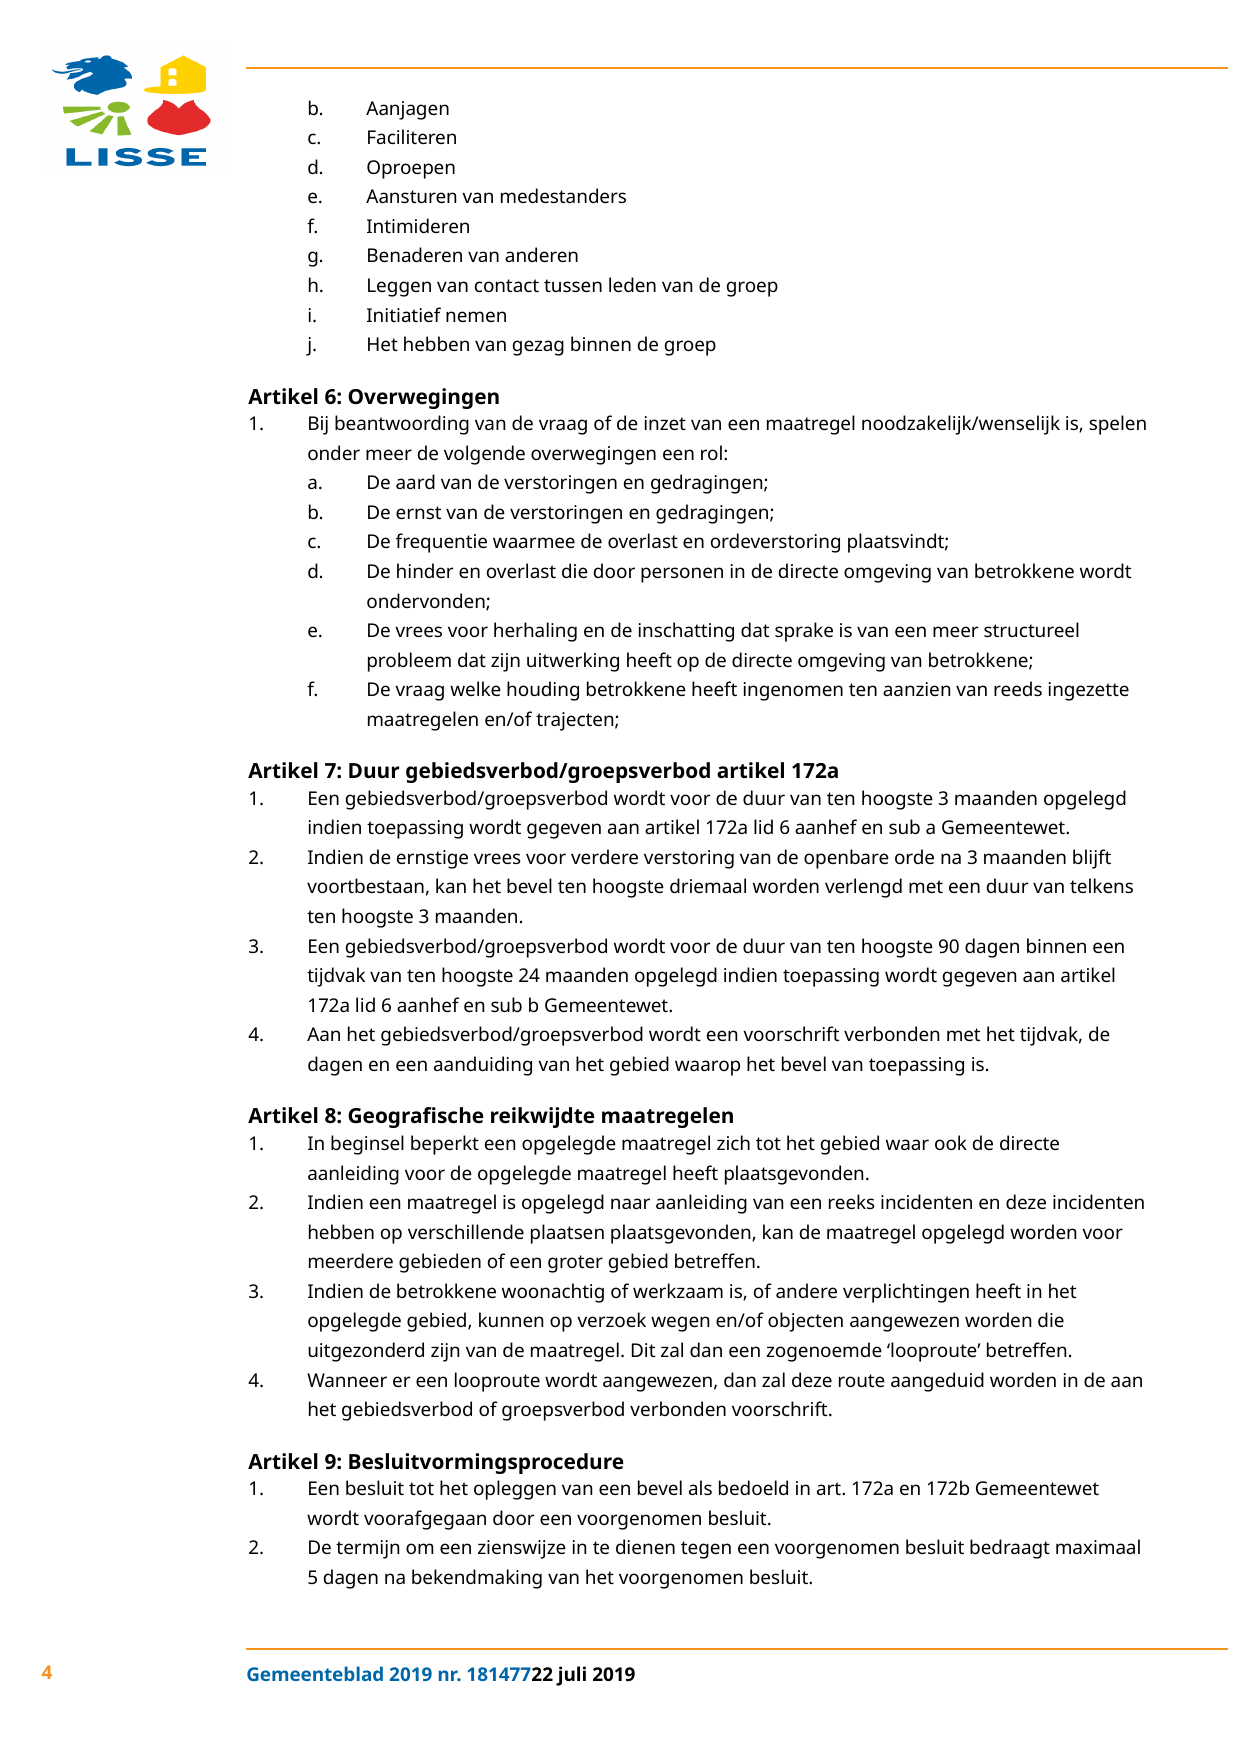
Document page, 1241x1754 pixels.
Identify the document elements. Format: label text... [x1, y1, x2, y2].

text Artikel 6: Overwegingen [248, 382, 1152, 410]
list De hinder en overlast die door personen in de directe omgeving van betrokkene wordt ondervonden; [307, 558, 1152, 613]
list Leggen van contact tussen leden van de groep [307, 272, 1152, 298]
list De ernst van de verstoringen en gedragingen; [307, 499, 1152, 525]
list Indien de betrokkene woonachtig of werkzaam is, of andere verplichtingen heeft in het opgelegde gebied, kunnen op verzoek wegen en/of objecten aangewezen worden die uitgezonderd zijn van de maatregel. Dit zal dan een zogenoemde ‘looproute’ betreffen. [248, 1278, 1152, 1363]
list Aanjagen [307, 95, 1152, 121]
list Indien de ernstige vrees voor verdere verstoring van de openbare orde na 3 maanden blijft voortbestaan, kan het bevel ten hoogste driemaal worden verlengd met een duur van telkens ten hoogste 3 maanden. [248, 844, 1152, 929]
list In beginsel beperkt een opgelegde maatregel zich tot het gebied waar ook de directe aanleiding voor de opgelegde maatregel heeft plaatsgevonden. [248, 1130, 1152, 1185]
text Artikel 8: Geografische reikwijdte maatregelen [248, 1102, 1152, 1130]
list De aard van de verstoringen en gedragingen; [307, 469, 1152, 495]
list Oproepen [307, 154, 1152, 180]
list Aansturen van medestanders [307, 183, 1152, 209]
list Bij beantwoording van de vraag of de inzet van een maatregel noodzakelijk/wenselijk is, spelen onder meer de volgende overwegingen een rol: [248, 410, 1152, 466]
list Het hebben van gezag binnen de groep [307, 331, 1152, 357]
list De termijn om een zienswijze in te dienen tegen een voorgenomen besluit bedraagt maximaal 5 dagen na bekendmaking van het voorgenomen besluit. [248, 1534, 1152, 1590]
list Een gebiedsverbod/groepsverbod wordt voor de duur van ten hoogste 3 maanden opgelegd indien toepassing wordt gegeven aan artikel 172a lid 6 aanhef en sub a Gemeentewet. [248, 785, 1152, 840]
list De vraag welke houding betrokkene heeft ingenomen ten aanzien van reeds ingezette maatregelen en/of trajecten; [307, 677, 1152, 732]
text Artikel 7: Duur gebiedsverbod/groepsverbod artikel 172a [248, 757, 1152, 785]
list Indien een maatregel is opgelegd naar aanleiding van een reeks incidenten en deze incidenten hebben op verschillende plaatsen plaatsgevonden, kan de maatregel opgelegd worden voor meerdere gebieden of een groter gebied betreffen. [248, 1189, 1152, 1274]
list Benaderen van anderen [307, 243, 1152, 268]
picture [41, 47, 231, 172]
list Een besluit tot het opleggen van een bevel als bedoeld in art. 172a en 172b Gemeentewet wordt voorafgegaan door een voorgenomen besluit. [248, 1475, 1152, 1531]
list Faciliteren [307, 124, 1152, 150]
list De vrees voor herhaling en de inschatting dat sprake is van een meer structureel probleem dat zijn uitwerking heeft op de directe omgeving van betrokkene; [307, 617, 1152, 673]
text Artikel 9: Besluitvormingsprocedure [248, 1447, 1152, 1475]
list Wanneer er een looproute wordt aangewezen, dan zal deze route aangeduid worden in de aan het gebiedsverbod of groepsverbod verbonden voorschrift. [248, 1367, 1152, 1422]
list De frequentie waarmee de overlast en ordeverstoring plaatsvindt; [307, 529, 1152, 554]
list Initiatief nemen [307, 302, 1152, 328]
list Intimideren [307, 213, 1152, 239]
list Een gebiedsverbod/groepsverbod wordt voor de duur van ten hoogste 90 dagen binnen een tijdvak van ten hoogste 24 maanden opgelegd indien toepassing wordt gegeven aan artikel 172a lid 6 aanhef en sub b Gemeentewet. [248, 933, 1152, 1018]
list Aan het gebiedsverbod/groepsverbod wordt een voorschrift verbonden met het tijdvak, de dagen en een aanduiding van het gebied waarop het bevel van toepassing is. [248, 1022, 1152, 1077]
